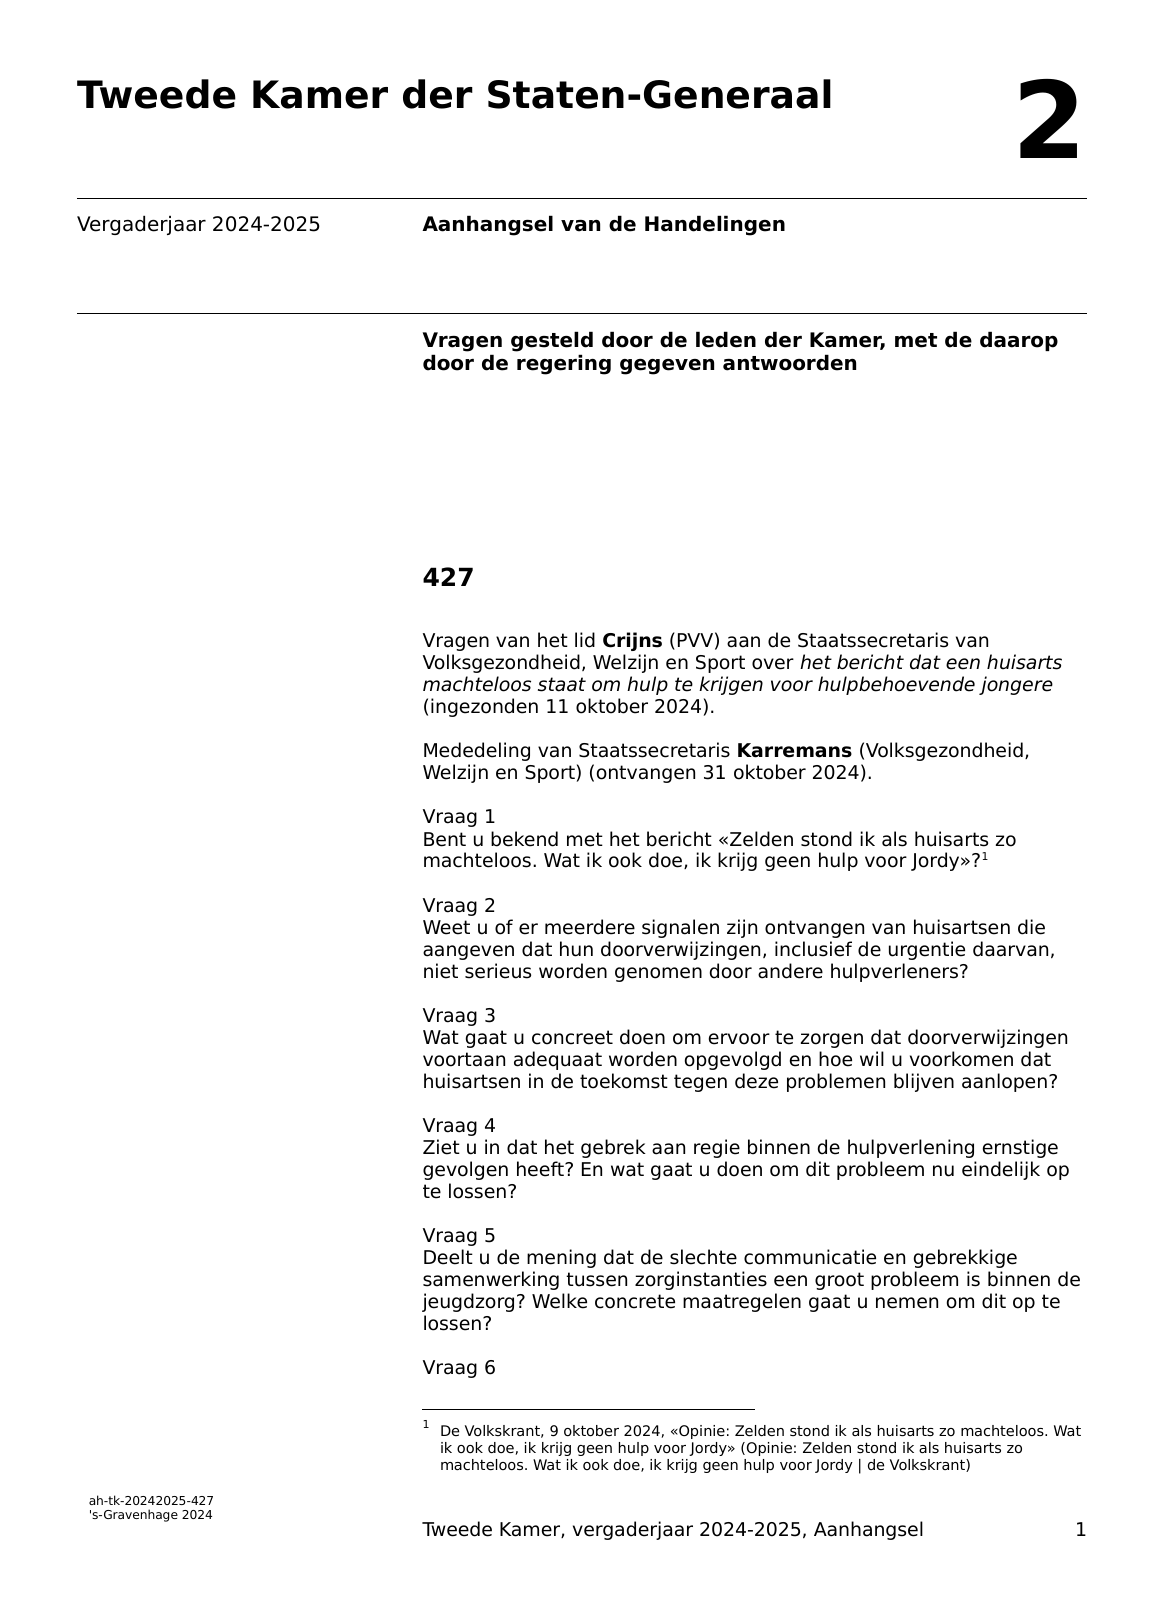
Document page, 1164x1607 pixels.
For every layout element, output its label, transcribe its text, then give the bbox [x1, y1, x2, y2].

text ah-tk-20242025-427 [88, 1494, 323, 1508]
table_cell Vragen gesteld door de leden der Kamer, met de daarop door de regering gegeven antwoorden [422, 314, 1087, 375]
text 427 [422, 563, 1087, 592]
text Ziet u in dat het gebrek aan regie binnen de hulpverlening ernstige gevolgen heeft? En wat gaat u doen om dit probleem nu eindelijk op te lossen? [422, 1137, 1087, 1203]
table_cell Aanhangsel van de Handelingen [422, 199, 1087, 313]
text Vraag 3 [422, 1005, 1087, 1027]
table_header 2 [886, 59, 1087, 198]
text Vragen van het lid Crijns (PVV) aan de Staatssecretaris van Volksgezondheid, Welzijn en Sport over het bericht dat een huisarts machteloos staat om hulp te krijgen voor hulpbehoevende jongere (ingezonden 11 oktober 2024). [422, 630, 1087, 718]
text Bent u bekend met het bericht «Zelden stond ik als huisarts zo machteloos. Wat ik ook doe, ik krijg geen hulp voor Jordy»? [422, 828, 1087, 872]
text Vraag 6 [422, 1357, 1087, 1379]
text De Volkskrant, 9 oktober 2024, «Opinie: Zelden stond ik als huisarts zo machteloos. Wat ik ook doe, ik krijg geen hulp voor Jordy» (Opinie: Zelden stond ik als huisarts zo machteloos. Wat ik ook doe, ik krijg geen hulp voor Jordy | de Volkskrant) [422, 1418, 1087, 1474]
text Weet u of er meerdere signalen zijn ontvangen van huisartsen die aangeven dat hun doorverwijzingen, inclusief de urgentie daarvan, niet serieus worden genomen door andere hulpverleners? [422, 917, 1087, 982]
table_cell [77, 314, 422, 375]
text Vraag 1 [422, 806, 1087, 828]
text Wat gaat u concreet doen om ervoor te zorgen dat doorverwijzingen voortaan adequaat worden opgevolgd en hoe wil u voorkomen dat huisartsen in de toekomst tegen deze problemen blijven aanlopen? [422, 1027, 1087, 1093]
text Deelt u de mening dat de slechte communicatie en gebrekkige samenwerking tussen zorginstanties een groot probleem is binnen de jeugdzorg? Welke concrete maatregelen gaat u nemen om dit op te lossen? [422, 1247, 1087, 1335]
text Mededeling van Staatssecretaris Karremans (Volksgezondheid, Welzijn en Sport) (ontvangen 31 oktober 2024). [422, 740, 1087, 784]
text Vraag 2 [422, 894, 1087, 917]
table_header Tweede Kamer der Staten-Generaal [77, 59, 886, 198]
text 's-Gravenhage 2024 [88, 1508, 323, 1522]
table_cell Vergaderjaar 2024-2025 [77, 199, 422, 313]
text Vraag 4 [422, 1115, 1087, 1137]
text Vraag 5 [422, 1225, 1087, 1247]
